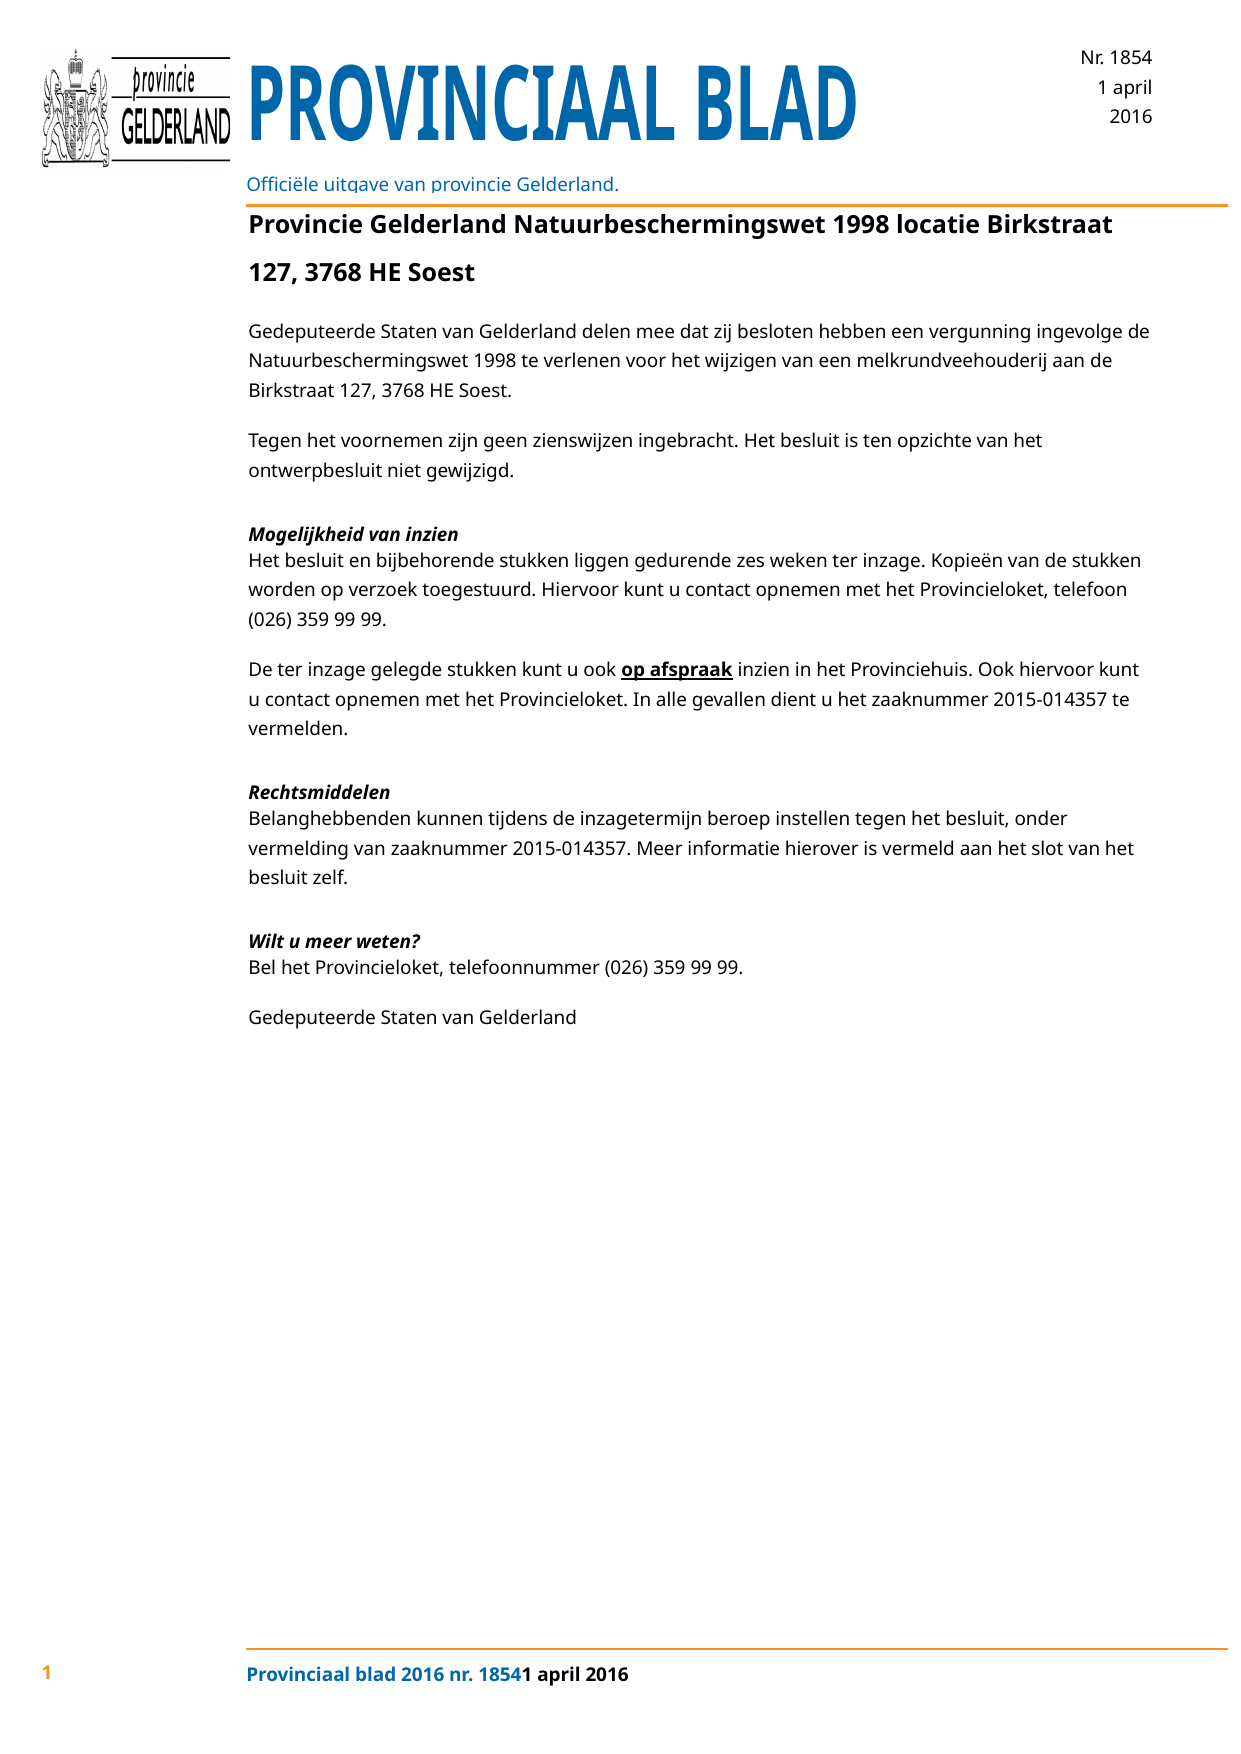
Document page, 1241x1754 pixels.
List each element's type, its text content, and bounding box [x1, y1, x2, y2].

text Gedeputeerde Staten van Gelderland [248, 1004, 1152, 1030]
text Tegen het voornemen zijn geen zienswijzen ingebracht. Het besluit is ten opzichte van het ontwerpbesluit niet gewijzigd. [248, 427, 1152, 483]
text Wilt u meer weten? [248, 928, 1152, 954]
text Gedeputeerde Staten van Gelderland delen mee dat zij besloten hebben een vergunning ingevolge de Natuurbeschermingswet 1998 te verlenen voor het wijzigen van een melkrundveehouderij aan de Birkstraat 127, 3768 HE Soest. [248, 318, 1152, 403]
text Provincie Gelderland Natuurbeschermingswet 1998 locatie Birkstraat 127, 3768 HE Soest [248, 207, 1152, 288]
text Belanghebbenden kunnen tijdens de inzagetermijn beroep instellen tegen het besluit, onder vermelding van zaaknummer 2015-014357. Meer informatie hierover is vermeld aan het slot van het besluit zelf. [248, 805, 1152, 890]
text Mogelijkheid van inzien [248, 521, 1152, 547]
text Bel het Provincieloket, telefoonnummer (026) 359 99 99. [248, 954, 1152, 980]
picture [41, 47, 231, 172]
text Rechtsmiddelen [248, 779, 1152, 805]
text De ter inzage gelegde stukken kunt u ook op afspraak inzien in het Provinciehuis. Ook hiervoor kunt u contact opnemen met het Provincieloket. In alle gevallen dient u het zaaknummer 2015-014357 te vermelden. [248, 656, 1152, 741]
text Het besluit en bijbehorende stukken liggen gedurende zes weken ter inzage. Kopieën van de stukken worden op verzoek toegestuurd. Hiervoor kunt u contact opnemen met het Provincieloket, telefoon (026) 359 99 99. [248, 547, 1152, 632]
